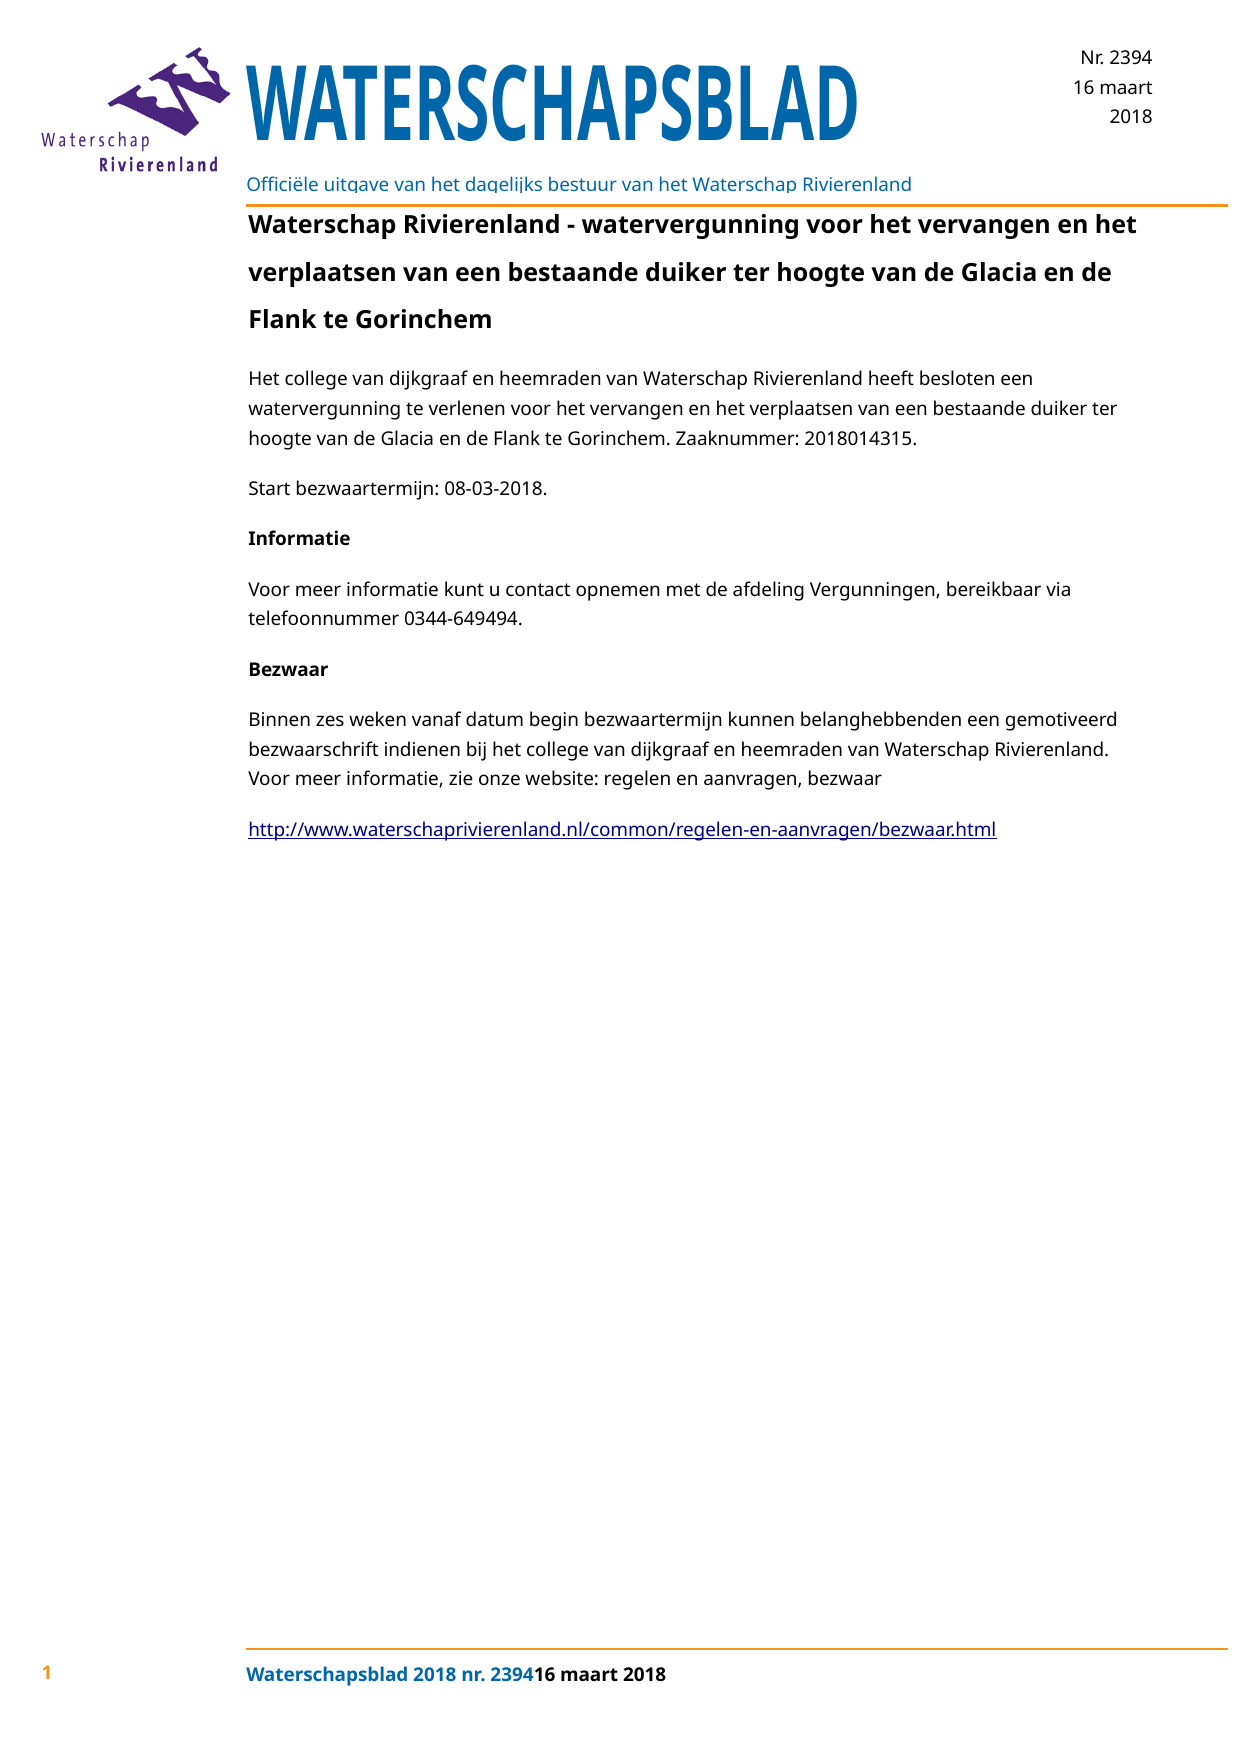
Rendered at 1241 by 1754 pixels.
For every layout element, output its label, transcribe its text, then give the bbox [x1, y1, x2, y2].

text http://www.waterschaprivierenland.nl/common/regelen-en-aanvragen/bezwaar.html [248, 816, 1152, 842]
text Binnen zes weken vanaf datum begin bezwaartermijn kunnen belanghebbenden een gemotiveerd bezwaarschrift indienen bij het college van dijkgraaf en heemraden van Waterschap Rivierenland. Voor meer informatie, zie onze website: regelen en aanvragen, bezwaar [248, 706, 1152, 791]
text Waterschap Rivierenland - watervergunning voor het vervangen en het verplaatsen van een bestaande duiker ter hoogte van de Glacia en de Flank te Gorinchem [248, 207, 1152, 336]
text Bezwaar [248, 656, 1152, 682]
text Start bezwaartermijn: 08-03-2018. [248, 475, 1152, 501]
text Voor meer informatie kunt u contact opnemen met de afdeling Vergunningen, bereikbaar via telefoonnummer 0344-649494. [248, 576, 1152, 631]
text Informatie [248, 526, 1152, 551]
text Het college van dijkgraaf en heemraden van Waterschap Rivierenland heeft besloten een watervergunning te verlenen voor het vervangen en het verplaatsen van een bestaande duiker ter hoogte van de Glacia en de Flank te Gorinchem. Zaaknummer: 2018014315. [248, 366, 1152, 450]
picture [41, 47, 231, 172]
